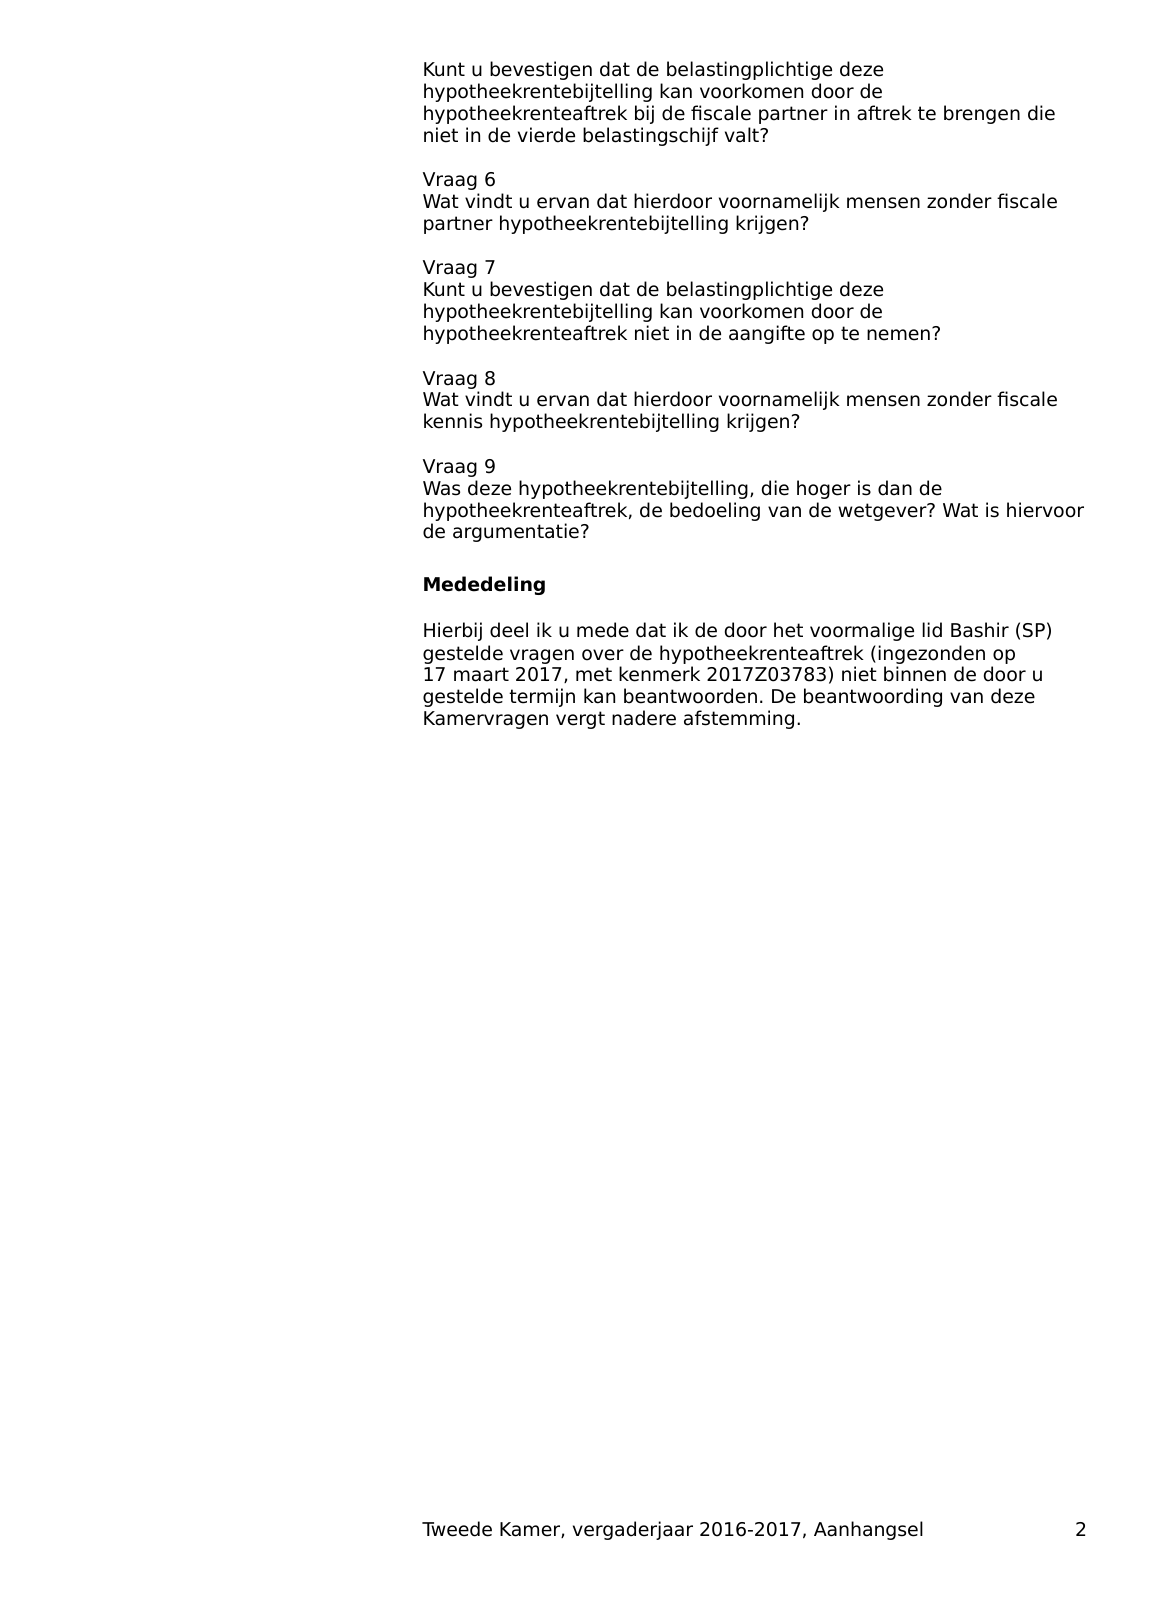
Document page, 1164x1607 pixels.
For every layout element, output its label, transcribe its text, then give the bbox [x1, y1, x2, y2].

text Vraag 8 [422, 367, 1087, 389]
text Vraag 9 [422, 456, 1087, 477]
text Vraag 7 [422, 257, 1087, 279]
text Kunt u bevestigen dat de belastingplichtige deze hypotheekrentebijtelling kan voorkomen door de hypotheekrenteaftrek niet in de aangifte op te nemen? [422, 279, 1087, 345]
text Wat vindt u ervan dat hierdoor voornamelijk mensen zonder fiscale partner hypotheekrentebijtelling krijgen? [422, 191, 1087, 235]
text Hierbij deel ik u mede dat ik de door het voormalige lid Bashir (SP) gestelde vragen over de hypotheekrenteaftrek (ingezonden op 17 maart 2017, met kenmerk 2017Z03783) niet binnen de door u gestelde termijn kan beantwoorden. De beantwoording van deze Kamervragen vergt nadere afstemming. [422, 620, 1087, 730]
text Wat vindt u ervan dat hierdoor voornamelijk mensen zonder fiscale kennis hypotheekrentebijtelling krijgen? [422, 389, 1087, 433]
text Kunt u bevestigen dat de belastingplichtige deze hypotheekrentebijtelling kan voorkomen door de hypotheekrenteaftrek bij de fiscale partner in aftrek te brengen die niet in de vierde belastingschijf valt? [422, 59, 1087, 147]
text Was deze hypotheekrentebijtelling, die hoger is dan de hypotheekrenteaftrek, de bedoeling van de wetgever? Wat is hiervoor de argumentatie? [422, 477, 1087, 543]
subtitle Mededeling [422, 573, 1087, 595]
text Vraag 6 [422, 169, 1087, 191]
